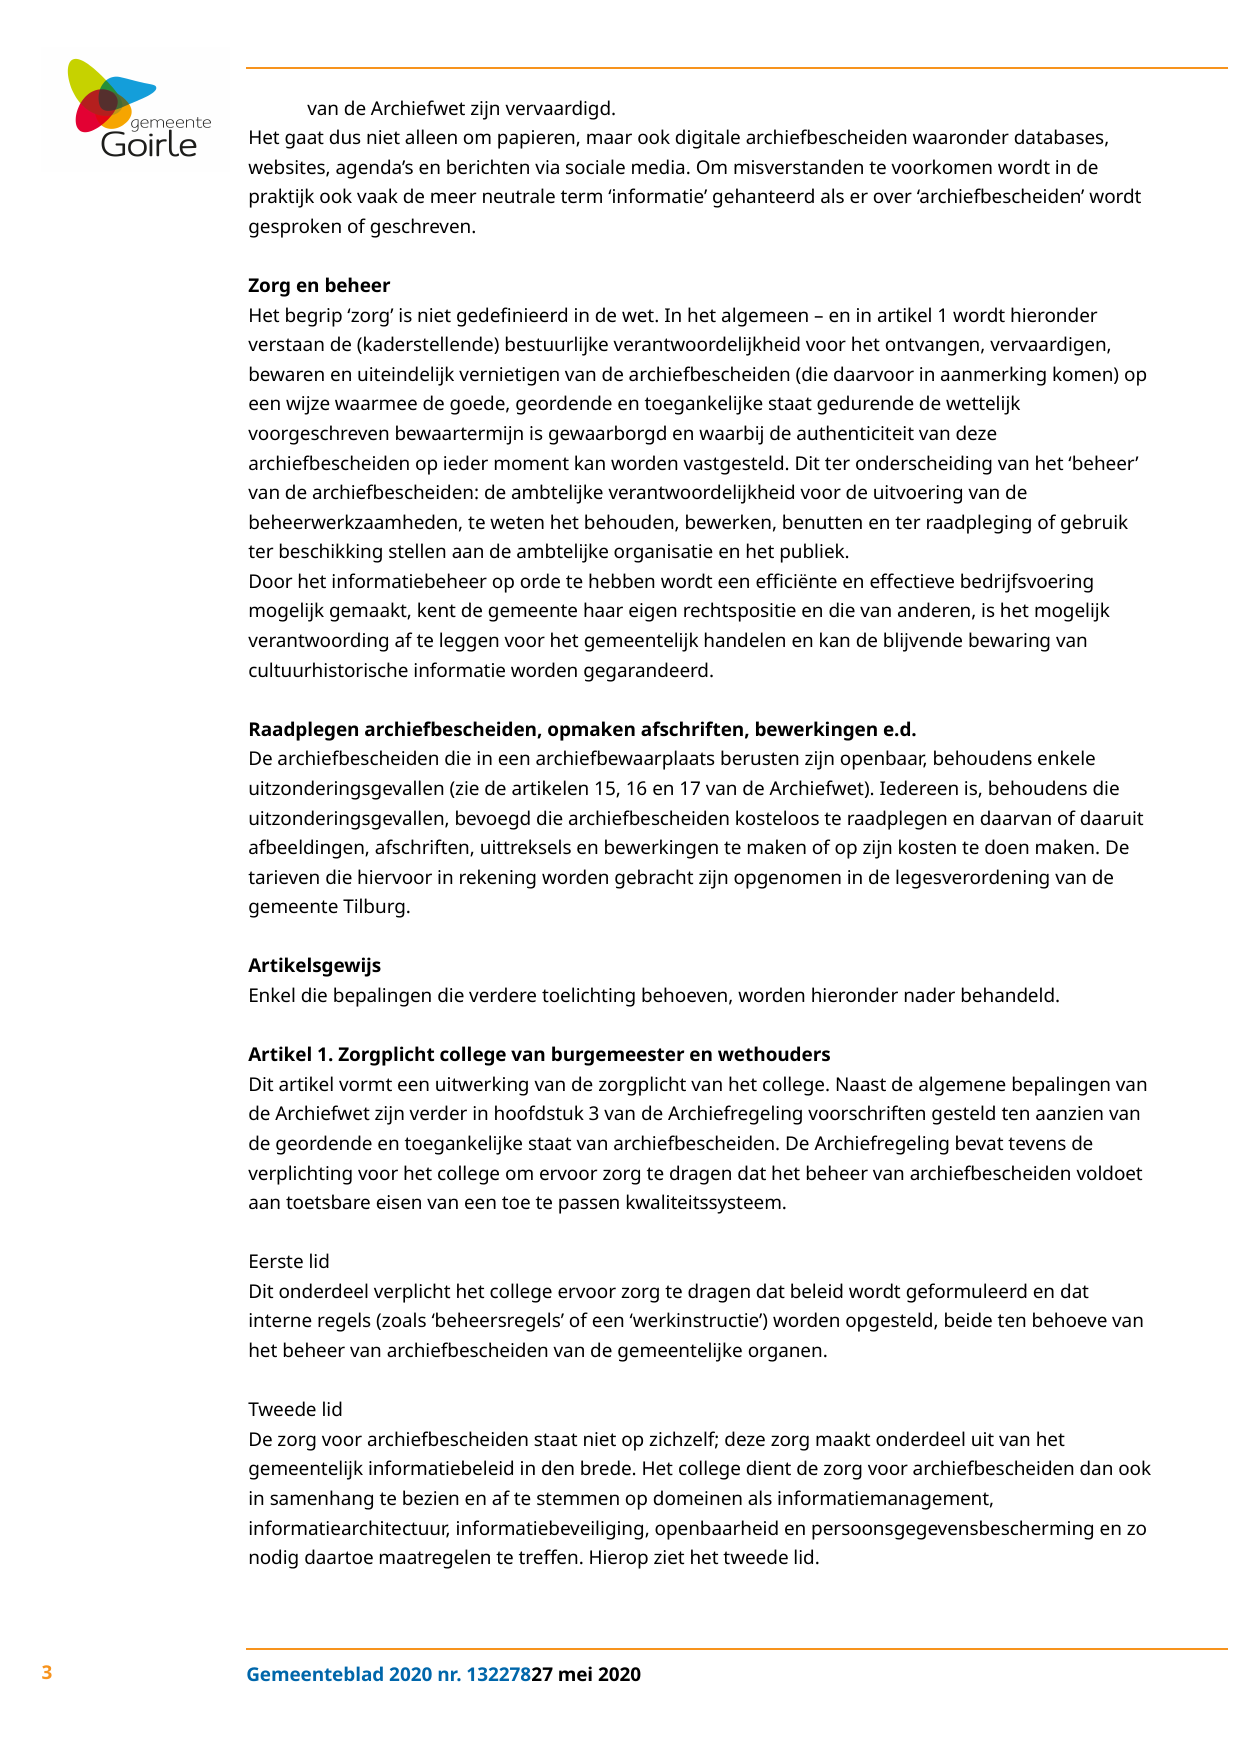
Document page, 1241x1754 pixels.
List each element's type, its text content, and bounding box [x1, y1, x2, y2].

list van de Archiefwet zijn vervaardigd. [248, 95, 1152, 121]
text De archiefbescheiden die in een archiefbewaarplaats berusten zijn openbaar, behoudens enkele uitzonderingsgevallen (zie de artikelen 15, 16 en 17 van de Archiefwet). Iedereen is, behoudens die uitzonderingsgevallen, bevoegd die archiefbescheiden kosteloos te raadplegen en daarvan of daaruit afbeeldingen, afschriften, uittreksels en bewerkingen te maken of op zijn kosten te doen maken. De tarieven die hiervoor in rekening worden gebracht zijn opgenomen in de legesverordening van de gemeente Tilburg. [248, 746, 1152, 919]
text Tweede lid [248, 1396, 1152, 1422]
text Door het informatiebeheer op orde te hebben wordt een efficiënte en effectieve bedrijfsvoering mogelijk gemaakt, kent de gemeente haar eigen rechtspositie en die van anderen, is het mogelijk verantwoording af te leggen voor het gemeentelijk handelen en kan de blijvende bewaring van cultuurhistorische informatie worden gegarandeerd. [248, 568, 1152, 683]
text Dit onderdeel verplicht het college ervoor zorg te dragen dat beleid wordt geformuleerd en dat interne regels (zoals ‘beheersregels’ of een ‘werkinstructie’) worden opgesteld, beide ten behoeve van het beheer van archiefbescheiden van de gemeentelijke organen. [248, 1278, 1152, 1363]
text Enkel die bepalingen die verdere toelichting behoeven, worden hieronder nader behandeld. [248, 982, 1152, 1008]
text Het begrip ‘zorg’ is niet gedefinieerd in de wet. In het algemeen – en in artikel 1 wordt hieronder verstaan de (kaderstellende) bestuurlijke verantwoordelijkheid voor het ontvangen, vervaardigen, bewaren en uiteindelijk vernietigen van de archiefbescheiden (die daarvoor in aanmerking komen) op een wijze waarmee de goede, geordende en toegankelijke staat gedurende de wettelijk voorgeschreven bewaartermijn is gewaarborgd en waarbij de authenticiteit van deze archiefbescheiden op ieder moment kan worden vastgesteld. Dit ter onderscheiding van het ‘beheer’ van de archiefbescheiden: de ambtelijke verantwoordelijkheid voor de uitvoering van de beheerwerkzaamheden, te weten het behouden, bewerken, benutten en ter raadpleging of gebruik ter beschikking stellen aan de ambtelijke organisatie en het publiek. [248, 302, 1152, 564]
text Artikelsgewijs [248, 953, 1152, 978]
text Artikel 1. Zorgplicht college van burgemeester en wethouders [248, 1041, 1152, 1067]
text Raadplegen archiefbescheiden, opmaken afschriften, bewerkingen e.d. [248, 716, 1152, 742]
text Het gaat dus niet alleen om papieren, maar ook digitale archiefbescheiden waaronder databases, websites, agenda’s en berichten via sociale media. Om misverstanden te voorkomen wordt in de praktijk ook vaak de meer neutrale term ‘informatie’ gehanteerd als er over ‘archiefbescheiden’ wordt gesproken of geschreven. [248, 124, 1152, 239]
text Eerste lid [248, 1248, 1152, 1274]
text Dit artikel vormt een uitwerking van de zorgplicht van het college. Naast de algemene bepalingen van de Archiefwet zijn verder in hoofdstuk 3 van de Archiefregeling voorschriften gesteld ten aanzien van de geordende en toegankelijke staat van archiefbescheiden. De Archiefregeling bevat tevens de verplichting voor het college om ervoor zorg te dragen dat het beheer van archiefbescheiden voldoet aan toetsbare eisen van een toe te passen kwaliteitssysteem. [248, 1071, 1152, 1215]
picture [41, 47, 231, 172]
text De zorg voor archiefbescheiden staat niet op zichzelf; deze zorg maakt onderdeel uit van het gemeentelijk informatiebeleid in den brede. Het college dient de zorg voor archiefbescheiden dan ook in samenhang te bezien en af te stemmen op domeinen als informatiemanagement, informatiearchitectuur, informatiebeveiliging, openbaarheid en persoonsgegevensbescherming en zo nodig daartoe maatregelen te treffen. Hierop ziet het tweede lid. [248, 1426, 1152, 1570]
text Zorg en beheer [248, 272, 1152, 298]
